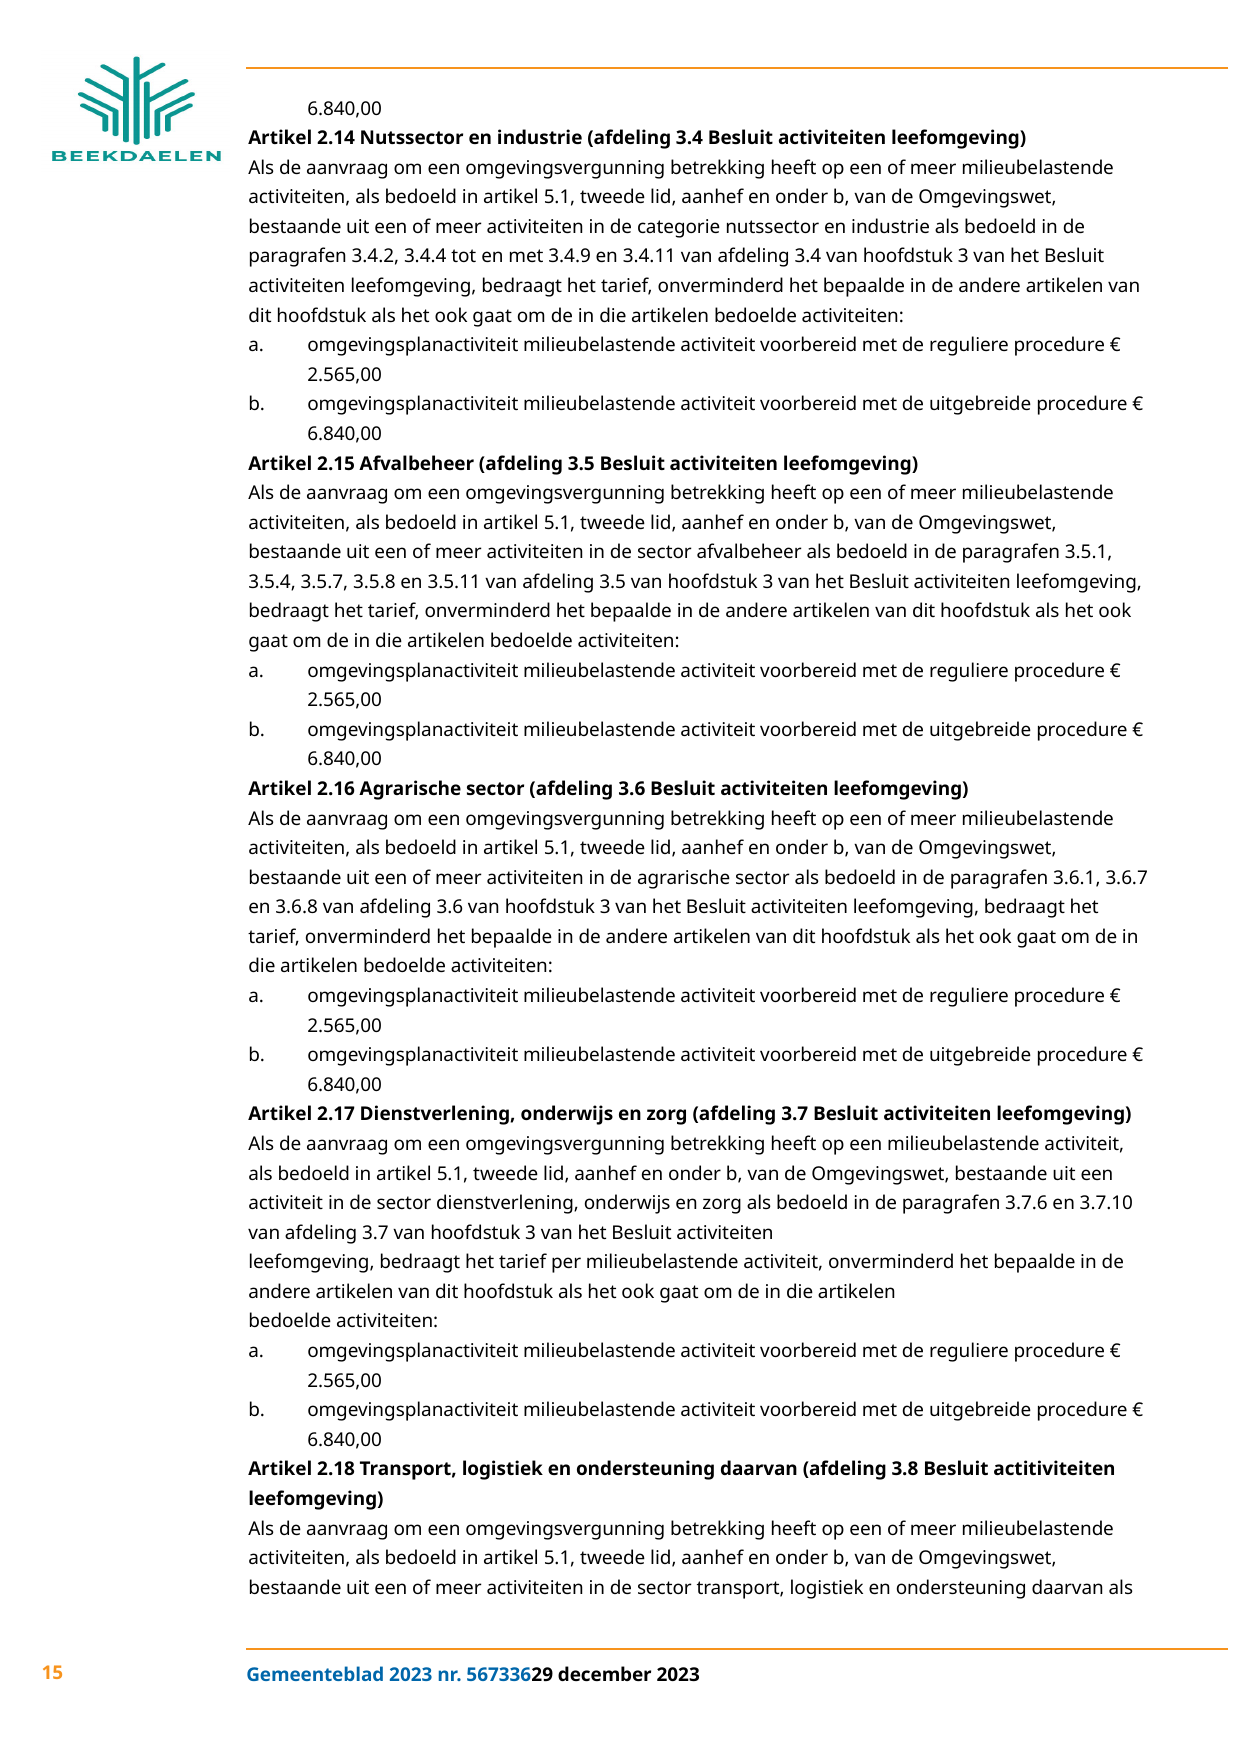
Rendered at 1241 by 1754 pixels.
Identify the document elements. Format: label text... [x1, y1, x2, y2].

text Artikel 2.14 Nutssector en industrie (afdeling 3.4 Besluit activiteiten leefomgeving) [248, 124, 1152, 150]
text Artikel 2.15 Afvalbeheer (afdeling 3.5 Besluit activiteiten leefomgeving) [248, 450, 1152, 476]
text Artikel 2.17 Dienstverlening, onderwijs en zorg (afdeling 3.7 Besluit activiteiten leefomgeving) [248, 1101, 1152, 1126]
list omgevingsplanactiviteit milieubelastende activiteit voorbereid met de uitgebreide procedure € 6.840,00 [248, 1396, 1152, 1452]
list 6.840,00 [248, 95, 1152, 121]
list omgevingsplanactiviteit milieubelastende activiteit voorbereid met de uitgebreide procedure € 6.840,00 [248, 391, 1152, 446]
text Artikel 2.18 Transport, logistiek en ondersteuning daarvan (afdeling 3.8 Besluit actitiviteiten leefomgeving) [248, 1456, 1152, 1511]
list omgevingsplanactiviteit milieubelastende activiteit voorbereid met de reguliere procedure € 2.565,00 [248, 331, 1152, 387]
text bedoelde activiteiten: [248, 1308, 1152, 1333]
text Als de aanvraag om een omgevingsvergunning betrekking heeft op een milieubelastende activiteit, als bedoeld in artikel 5.1, tweede lid, aanhef en onder b, van de Omgevingswet, bestaande uit een activiteit in de sector dienstverlening, onderwijs en zorg als bedoeld in de paragrafen 3.7.6 en 3.7.10 van afdeling 3.7 van hoofdstuk 3 van het Besluit activiteiten [248, 1130, 1152, 1245]
text Als de aanvraag om een omgevingsvergunning betrekking heeft op een of meer milieubelastende activiteiten, als bedoeld in artikel 5.1, tweede lid, aanhef en onder b, van de Omgevingswet, bestaande uit een of meer activiteiten in de sector transport, logistiek en ondersteuning daarvan als [248, 1515, 1152, 1600]
list omgevingsplanactiviteit milieubelastende activiteit voorbereid met de uitgebreide procedure € 6.840,00 [248, 1041, 1152, 1097]
list omgevingsplanactiviteit milieubelastende activiteit voorbereid met de uitgebreide procedure € 6.840,00 [248, 716, 1152, 771]
picture [41, 47, 231, 172]
text Als de aanvraag om een omgevingsvergunning betrekking heeft op een of meer milieubelastende activiteiten, als bedoeld in artikel 5.1, tweede lid, aanhef en onder b, van de Omgevingswet, bestaande uit een of meer activiteiten in de agrarische sector als bedoeld in de paragrafen 3.6.1, 3.6.7 en 3.6.8 van afdeling 3.6 van hoofdstuk 3 van het Besluit activiteiten leefomgeving, bedraagt het tarief, onverminderd het bepaalde in de andere artikelen van dit hoofdstuk als het ook gaat om de in die artikelen bedoelde activiteiten: [248, 805, 1152, 978]
text Als de aanvraag om een omgevingsvergunning betrekking heeft op een of meer milieubelastende activiteiten, als bedoeld in artikel 5.1, tweede lid, aanhef en onder b, van de Omgevingswet, bestaande uit een of meer activiteiten in de sector afvalbeheer als bedoeld in de paragrafen 3.5.1, 3.5.4, 3.5.7, 3.5.8 en 3.5.11 van afdeling 3.5 van hoofdstuk 3 van het Besluit activiteiten leefomgeving, bedraagt het tarief, onverminderd het bepaalde in de andere artikelen van dit hoofdstuk als het ook gaat om de in die artikelen bedoelde activiteiten: [248, 479, 1152, 653]
list omgevingsplanactiviteit milieubelastende activiteit voorbereid met de reguliere procedure € 2.565,00 [248, 982, 1152, 1038]
list omgevingsplanactiviteit milieubelastende activiteit voorbereid met de reguliere procedure € 2.565,00 [248, 657, 1152, 712]
text Als de aanvraag om een omgevingsvergunning betrekking heeft op een of meer milieubelastende activiteiten, als bedoeld in artikel 5.1, tweede lid, aanhef en onder b, van de Omgevingswet, bestaande uit een of meer activiteiten in de categorie nutssector en industrie als bedoeld in de paragrafen 3.4.2, 3.4.4 tot en met 3.4.9 en 3.4.11 van afdeling 3.4 van hoofdstuk 3 van het Besluit activiteiten leefomgeving, bedraagt het tarief, onverminderd het bepaalde in de andere artikelen van dit hoofdstuk als het ook gaat om de in die artikelen bedoelde activiteiten: [248, 154, 1152, 328]
list omgevingsplanactiviteit milieubelastende activiteit voorbereid met de reguliere procedure € 2.565,00 [248, 1337, 1152, 1393]
text leefomgeving, bedraagt het tarief per milieubelastende activiteit, onverminderd het bepaalde in de andere artikelen van dit hoofdstuk als het ook gaat om de in die artikelen [248, 1248, 1152, 1304]
text Artikel 2.16 Agrarische sector (afdeling 3.6 Besluit activiteiten leefomgeving) [248, 775, 1152, 801]
